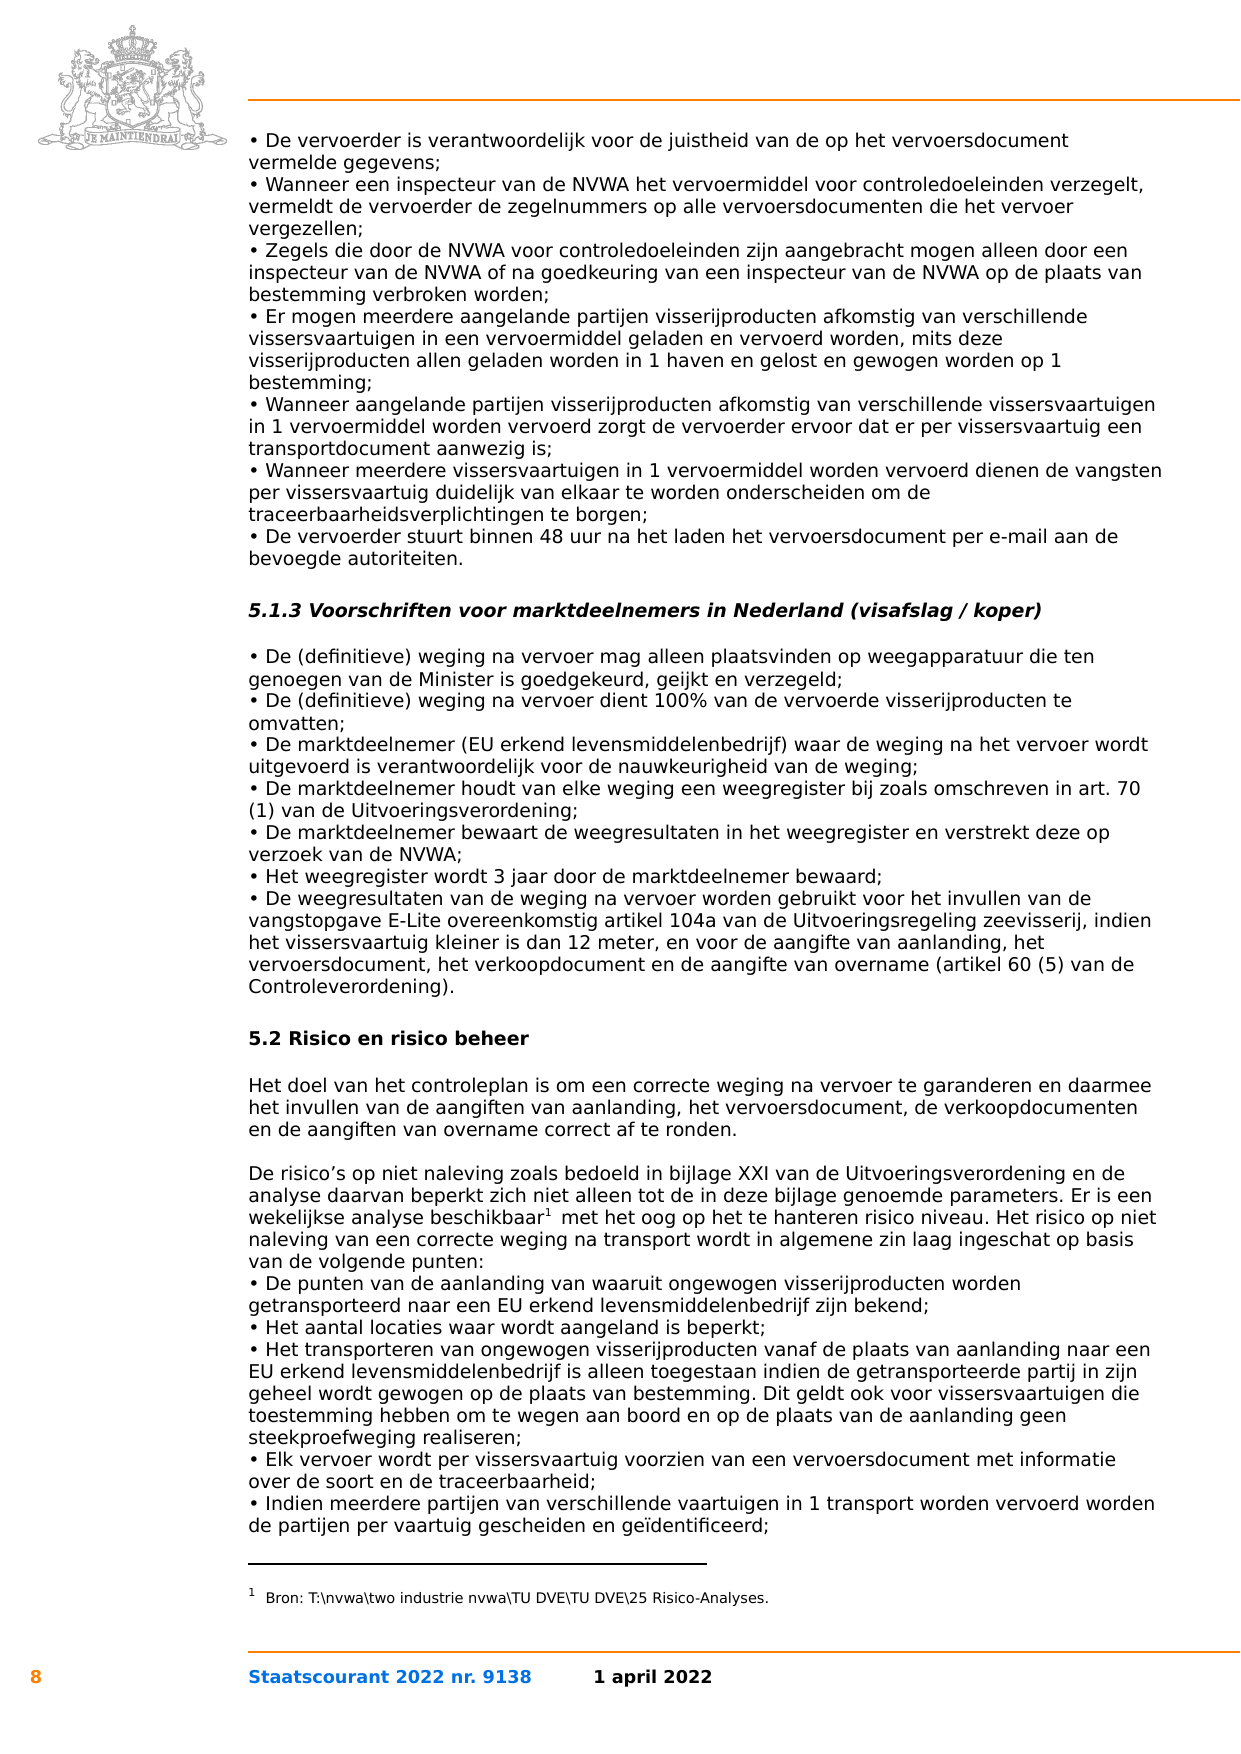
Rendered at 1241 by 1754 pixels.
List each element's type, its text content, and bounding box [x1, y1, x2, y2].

text • De vervoerder stuurt binnen 48 uur na het laden het vervoersdocument per e-mail aan de bevoegde autoriteiten. [248, 526, 1163, 569]
text • De (definitieve) weging na vervoer dient 100% van de vervoerde visserijproducten te omvatten; [248, 690, 1163, 734]
text • Indien meerdere partijen van verschillende vaartuigen in 1 transport worden vervoerd worden de partijen per vaartuig gescheiden en geïdentificeerd; [248, 1493, 1163, 1537]
text • Er mogen meerdere aangelande partijen visserijproducten afkomstig van verschillende vissersvaartuigen in een vervoermiddel geladen en vervoerd worden, mits deze visserijproducten allen geladen worden in 1 haven en gelost en gewogen worden op 1 bestemming; [248, 306, 1163, 394]
text • De marktdeelnemer bewaart de weegresultaten in het weegregister en verstrekt deze op verzoek van de NVWA; [248, 822, 1163, 866]
text • De (definitieve) weging na vervoer mag alleen plaatsvinden op weegapparatuur die ten genoegen van de Minister is goedgekeurd, geijkt en verzegeld; [248, 646, 1163, 690]
subtitle 5.2 Risico en risico beheer [248, 1028, 1163, 1050]
text • Wanneer meerdere vissersvaartuigen in 1 vervoermiddel worden vervoerd dienen de vangsten per vissersvaartuig duidelijk van elkaar te worden onderscheiden om de traceerbaarheidsverplichtingen te borgen; [248, 459, 1163, 526]
text • De punten van de aanlanding van waaruit ongewogen visserijproducten worden getransporteerd naar een EU erkend levensmiddelenbedrijf zijn bekend; [248, 1273, 1163, 1317]
text • De vervoerder is verantwoordelijk voor de juistheid van de op het vervoersdocument vermelde gegevens; [248, 130, 1163, 174]
text • Wanneer een inspecteur van de NVWA het vervoermiddel voor controledoeleinden verzegelt, vermeldt de vervoerder de zegelnummers op alle vervoersdocumenten die het vervoer vergezellen; [248, 174, 1163, 240]
text • Zegels die door de NVWA voor controledoeleinden zijn aangebracht mogen alleen door een inspecteur van de NVWA of na goedkeuring van een inspecteur van de NVWA op de plaats van bestemming verbroken worden; [248, 240, 1163, 306]
text • Elk vervoer wordt per vissersvaartuig voorzien van een vervoersdocument met informatie over de soort en de traceerbaarheid; [248, 1449, 1163, 1493]
text • De marktdeelnemer houdt van elke weging een weegregister bij zoals omschreven in art. 70 (1) van de Uitvoeringsverordening; [248, 778, 1163, 822]
text • Het weegregister wordt 3 jaar door de marktdeelnemer bewaard; [248, 866, 1163, 888]
text Het doel van het controleplan is om een correcte weging na vervoer te garanderen en daarmee het invullen van de aangiften van aanlanding, het vervoersdocument, de verkoopdocumenten en de aangiften van overname correct af te ronden. [248, 1075, 1163, 1141]
text • De marktdeelnemer (EU erkend levensmiddelenbedrijf) waar de weging na het vervoer wordt uitgevoerd is verantwoordelijk voor de nauwkeurigheid van de weging; [248, 734, 1163, 778]
text • De weegresultaten van de weging na vervoer worden gebruikt voor het invullen van de vangstopgave E-Lite overeenkomstig artikel 104a van de Uitvoeringsregeling zeevisserij, indien het vissersvaartuig kleiner is dan 12 meter, en voor de aangifte van aanlanding, het vervoersdocument, het verkoopdocument en de aangifte van overname (artikel 60 (5) van de Controleverordening). [248, 888, 1163, 998]
text • Het aantal locaties waar wordt aangeland is beperkt; [248, 1317, 1163, 1339]
text • Wanneer aangelande partijen visserijproducten afkomstig van verschillende vissersvaartuigen in 1 vervoermiddel worden vervoerd zorgt de vervoerder ervoor dat er per vissersvaartuig een transportdocument aanwezig is; [248, 394, 1163, 459]
text Bron: T:\nvwa\two industrie nvwa\TU DVE\TU DVE\25 Risico-Analyses. [248, 1586, 1163, 1608]
text De risico’s op niet naleving zoals bedoeld in bijlage XXI van de Uitvoeringsverordening en de analyse daarvan beperkt zich niet alleen tot de in deze bijlage genoemde parameters. Er is een wekelijkse analyse beschikbaar met het oog op het te hanteren risico niveau. Het risico op niet naleving van een correcte weging na transport wordt in algemene zin laag ingeschat op basis van de volgende punten: [248, 1163, 1163, 1273]
picture [38, 25, 227, 150]
text • Het transporteren van ongewogen visserijproducten vanaf de plaats van aanlanding naar een EU erkend levensmiddelenbedrijf is alleen toegestaan indien de getransporteerde partij in zijn geheel wordt gewogen op de plaats van bestemming. Dit geldt ook voor vissersvaartuigen die toestemming hebben om te wegen aan boord en op de plaats van de aanlanding geen steekproefweging realiseren; [248, 1339, 1163, 1449]
subtitle 5.1.3 Voorschriften voor marktdeelnemers in Nederland (visafslag / koper) [248, 599, 1163, 621]
